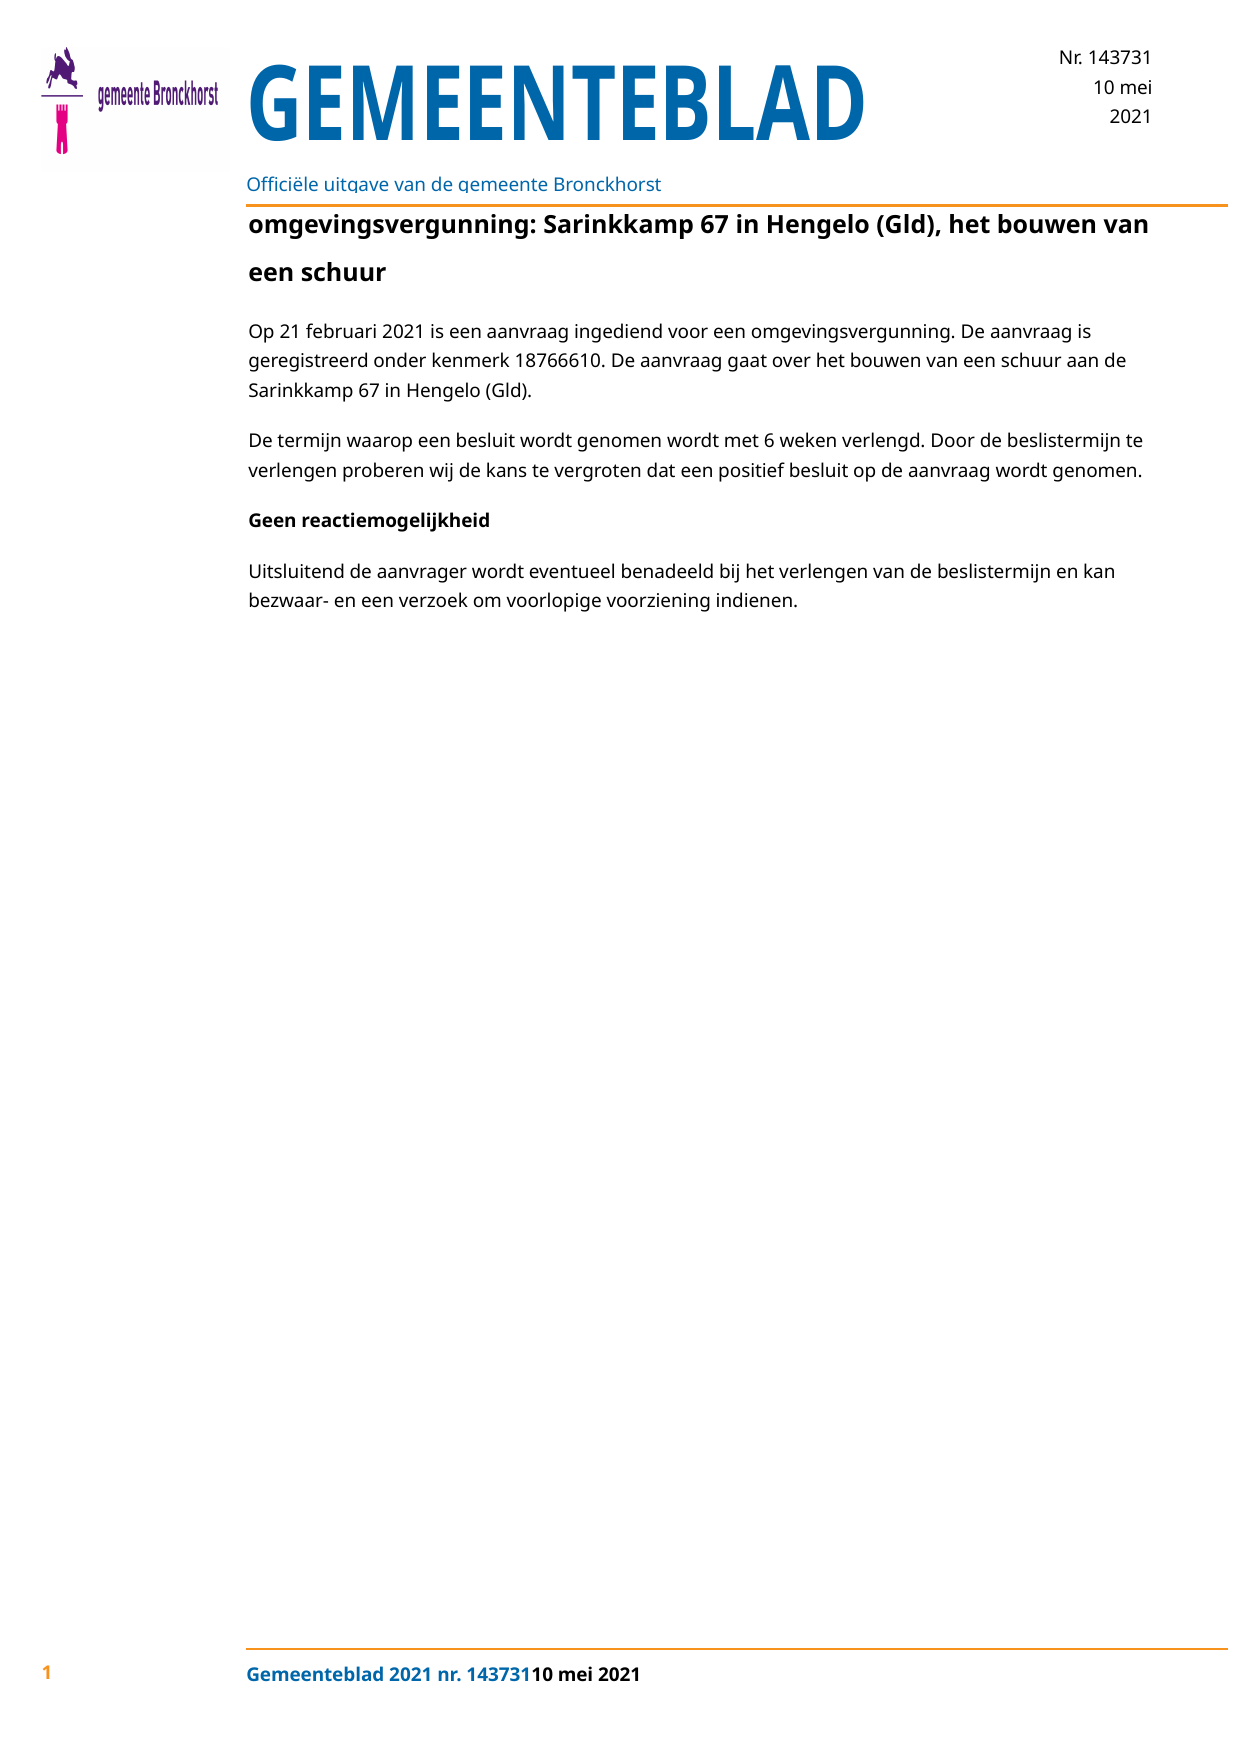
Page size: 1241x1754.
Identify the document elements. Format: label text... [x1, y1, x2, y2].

text omgevingsvergunning: Sarinkkamp 67 in Hengelo (Gld), het bouwen van een schuur [248, 207, 1152, 288]
text Uitsluitend de aanvrager wordt eventueel benadeeld bij het verlengen van de beslistermijn en kan bezwaar- en een verzoek om voorlopige voorziening indienen. [248, 558, 1152, 613]
picture [41, 47, 231, 172]
text Op 21 februari 2021 is een aanvraag ingediend voor een omgevingsvergunning. De aanvraag is geregistreerd onder kenmerk 18766610. De aanvraag gaat over het bouwen van een schuur aan de Sarinkkamp 67 in Hengelo (Gld). [248, 318, 1152, 403]
text De termijn waarop een besluit wordt genomen wordt met 6 weken verlengd. Door de beslistermijn te verlengen proberen wij de kans te vergroten dat een positief besluit op de aanvraag wordt genomen. [248, 427, 1152, 483]
text Geen reactiemogelijkheid [248, 507, 1152, 533]
